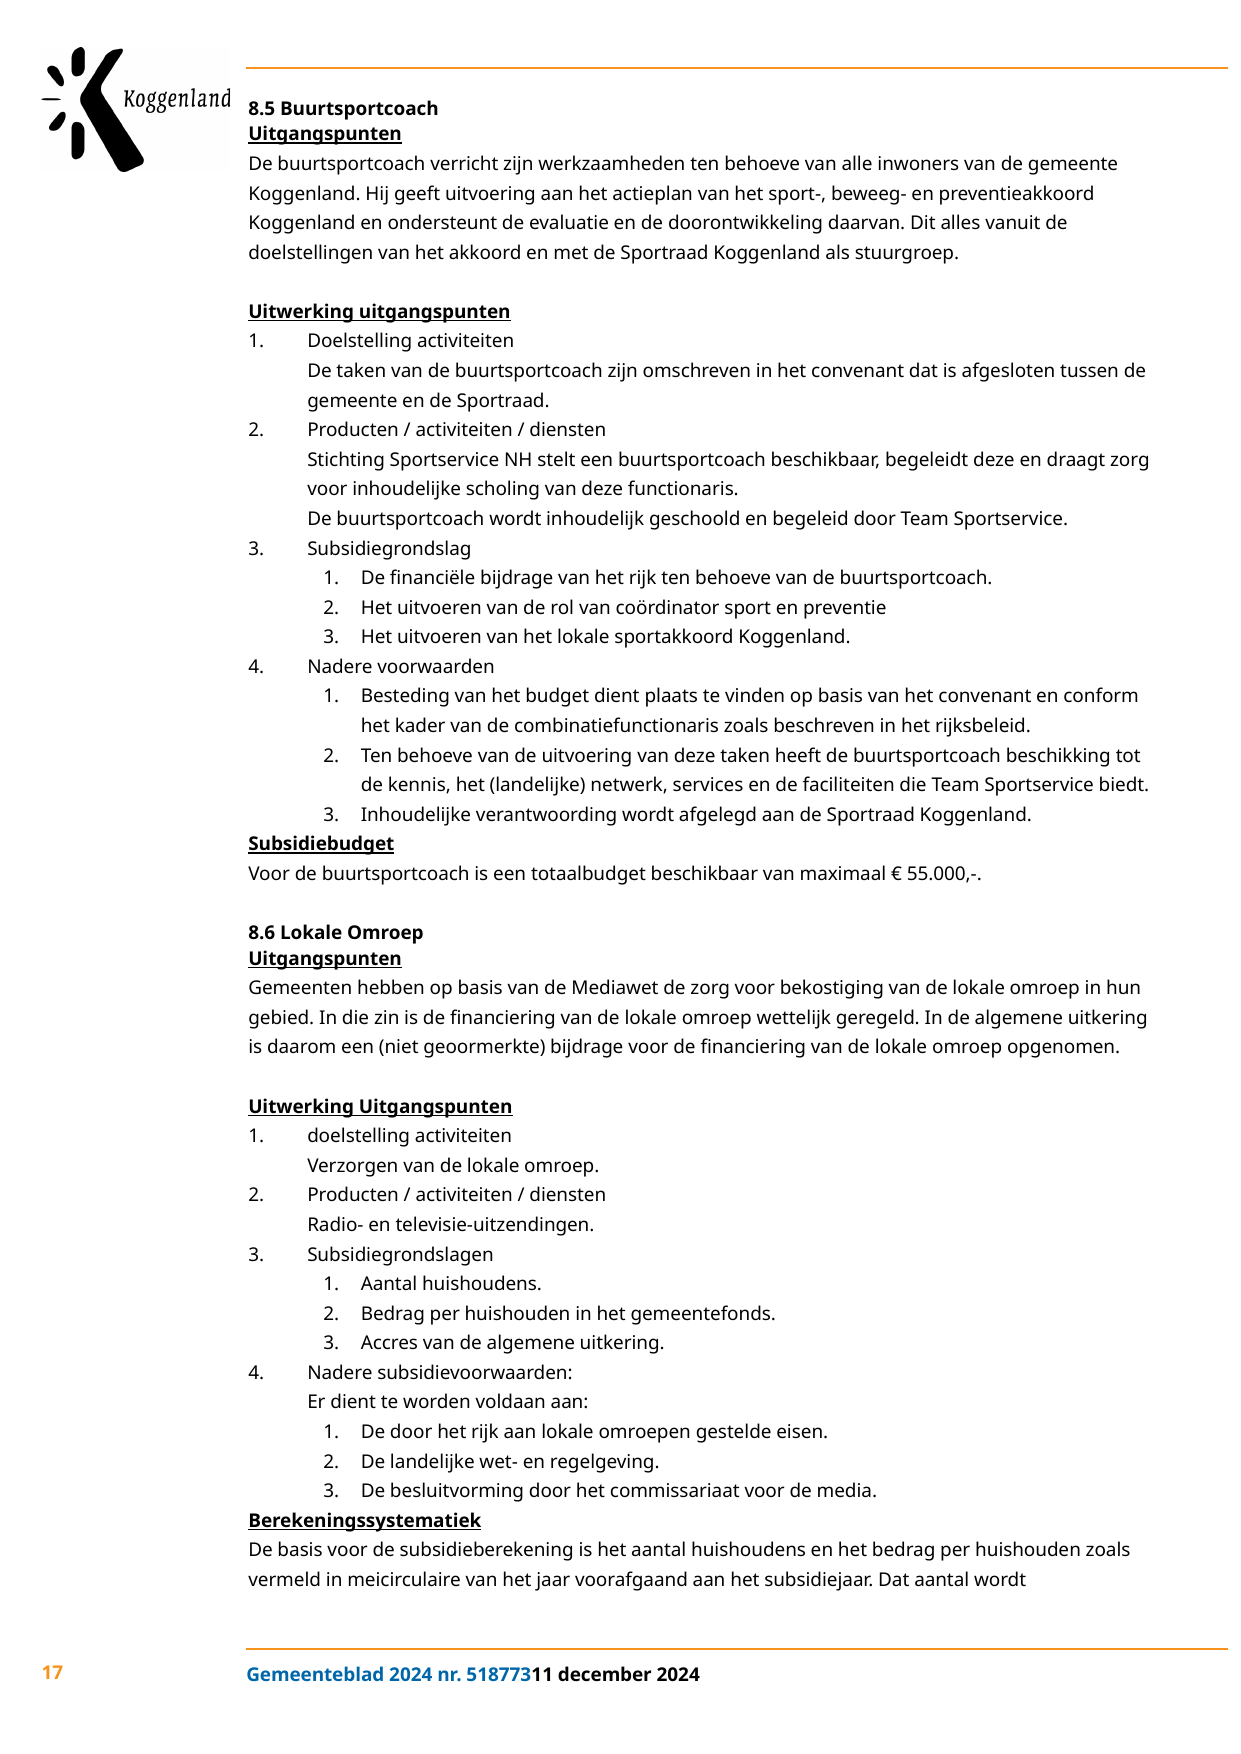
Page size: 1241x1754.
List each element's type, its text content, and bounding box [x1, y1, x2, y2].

list Doelstelling activiteiten [248, 328, 1152, 353]
list De financiële bijdrage van het rijk ten behoeve van de buurtsportcoach. [323, 564, 1152, 590]
list Nadere subsidievoorwaarden: [248, 1359, 1152, 1385]
list Inhoudelijke verantwoording wordt afgelegd aan de Sportraad Koggenland. [323, 801, 1152, 827]
list doelstelling activiteiten [248, 1122, 1152, 1148]
list De door het rijk aan lokale omroepen gestelde eisen. [323, 1418, 1152, 1444]
text Uitwerking Uitgangspunten [248, 1093, 1152, 1119]
list De buurtsportcoach wordt inhoudelijk geschoold en begeleid door Team Sportservice. [248, 505, 1152, 531]
list De taken van de buurtsportcoach zijn omschreven in het convenant dat is afgesloten tussen de gemeente en de Sportraad. [248, 357, 1152, 412]
text Gemeenten hebben op basis van de Mediawet de zorg voor bekostiging van de lokale omroep in hun gebied. In die zin is de financiering van de lokale omroep wettelijk geregeld. In de algemene uitkering is daarom een (niet geoormerkte) bijdrage voor de financiering van de lokale omroep opgenomen. [248, 974, 1152, 1059]
list Producten / activiteiten / diensten [248, 416, 1152, 442]
list Stichting Sportservice NH stelt een buurtsportcoach beschikbaar, begeleidt deze en draagt zorg voor inhoudelijke scholing van deze functionaris. [248, 446, 1152, 501]
text De basis voor de subsidieberekening is het aantal huishoudens en het bedrag per huishouden zoals vermeld in meicirculaire van het jaar voorafgaand aan het subsidiejaar. Dat aantal wordt [248, 1537, 1152, 1592]
list Ten behoeve van de uitvoering van deze taken heeft de buurtsportcoach beschikking tot de kennis, het (landelijke) netwerk, services en de faciliteiten die Team Sportservice biedt. [323, 742, 1152, 797]
text Uitwerking uitgangspunten [248, 298, 1152, 324]
list Radio- en televisie-uitzendingen. [248, 1211, 1152, 1237]
list Het uitvoeren van de rol van coördinator sport en preventie [323, 594, 1152, 619]
list De besluitvorming door het commissariaat voor de media. [323, 1477, 1152, 1503]
list Verzorgen van de lokale omroep. [248, 1152, 1152, 1178]
text Subsidiebudget [248, 831, 1152, 856]
list Aantal huishoudens. [323, 1270, 1152, 1296]
list Besteding van het budget dient plaats te vinden op basis van het convenant en conform het kader van de combinatiefunctionaris zoals beschreven in het rijksbeleid. [323, 683, 1152, 738]
text De buurtsportcoach verricht zijn werkzaamheden ten behoeve van alle inwoners van de gemeente Koggenland. Hij geeft uitvoering aan het actieplan van het sport-, beweeg- en preventieakkoord Koggenland en ondersteunt de evaluatie en de doorontwikkeling daarvan. Dit alles vanuit de doelstellingen van het akkoord en met de Sportraad Koggenland als stuurgroep. [248, 150, 1152, 264]
list Nadere voorwaarden [248, 653, 1152, 679]
list Bedrag per huishouden in het gemeentefonds. [323, 1300, 1152, 1326]
list Het uitvoeren van het lokale sportakkoord Koggenland. [323, 623, 1152, 649]
list Accres van de algemene uitkering. [323, 1329, 1152, 1355]
list Er dient te worden voldaan aan: [248, 1389, 1152, 1414]
text Uitgangspunten [248, 121, 1152, 146]
text 8.5 Buurtsportcoach [248, 95, 1152, 121]
list Producten / activiteiten / diensten [248, 1182, 1152, 1207]
text Berekeningssystematiek [248, 1507, 1152, 1533]
list De landelijke wet- en regelgeving. [323, 1448, 1152, 1474]
text Voor de buurtsportcoach is een totaalbudget beschikbaar van maximaal € 55.000,-. [248, 860, 1152, 886]
text Uitgangspunten [248, 945, 1152, 971]
list Subsidiegrondslag [248, 535, 1152, 560]
list Subsidiegrondslagen [248, 1241, 1152, 1267]
text 8.6 Lokale Omroep [248, 919, 1152, 945]
picture [41, 47, 231, 172]
